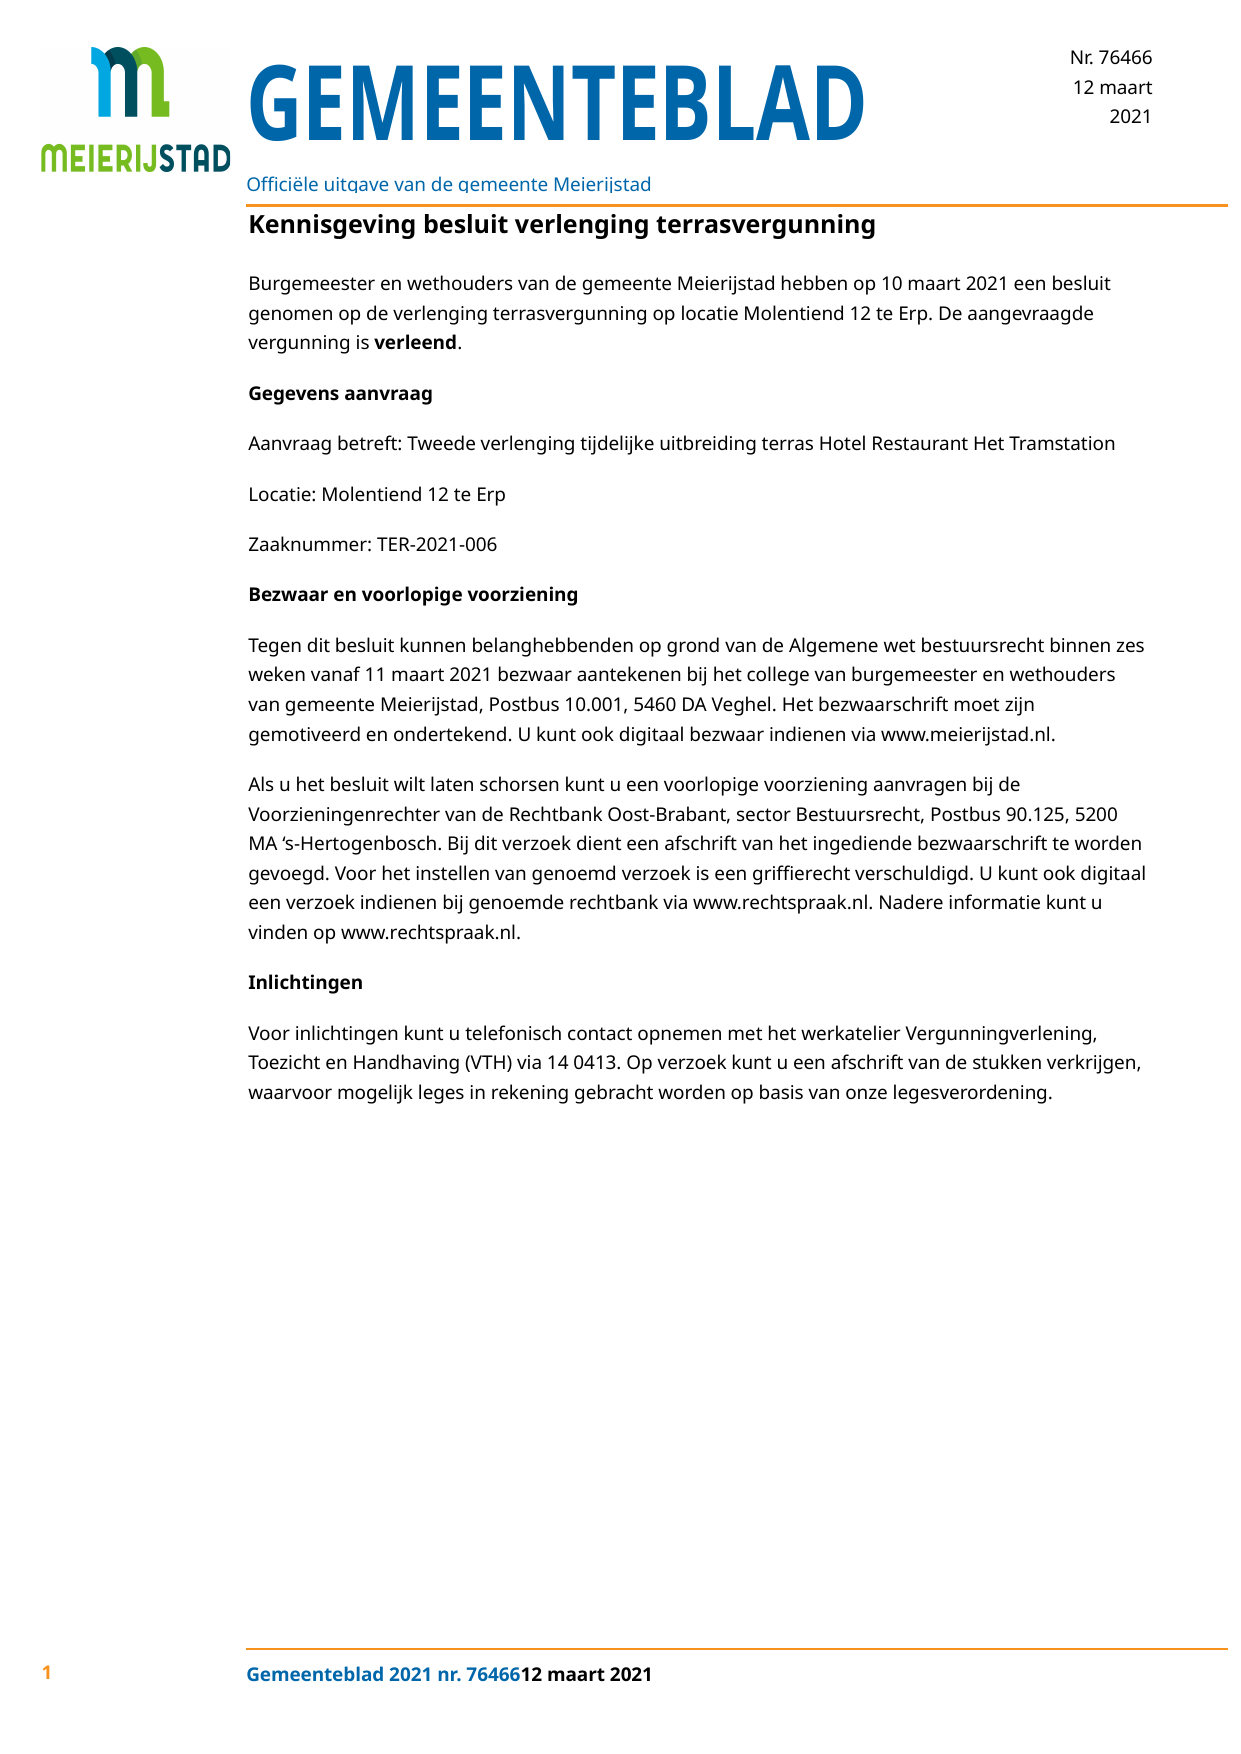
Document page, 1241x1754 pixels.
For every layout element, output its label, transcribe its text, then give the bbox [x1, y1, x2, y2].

text Inlichtingen [248, 969, 1152, 995]
text Locatie: Molentiend 12 te Erp [248, 481, 1152, 506]
text Gegevens aanvraag [248, 380, 1152, 406]
text Tegen dit besluit kunnen belanghebbenden op grond van de Algemene wet bestuursrecht binnen zes weken vanaf 11 maart 2021 bezwaar aantekenen bij het college van burgemeester en wethouders van gemeente Meierijstad, Postbus 10.001, 5460 DA Veghel. Het bezwaarschrift moet zijn gemotiveerd en ondertekend. U kunt ook digitaal bezwaar indienen via www.meierijstad.nl. [248, 632, 1152, 746]
text Burgemeester en wethouders van de gemeente Meierijstad hebben op 10 maart 2021 een besluit genomen op de verlenging terrasvergunning op locatie Molentiend 12 te Erp. De aangevraagde vergunning is verleend. [248, 270, 1152, 355]
text Voor inlichtingen kunt u telefonisch contact opnemen met het werkatelier Vergunningverlening, Toezicht en Handhaving (VTH) via 14 0413. Op verzoek kunt u een afschrift van de stukken verkrijgen, waarvoor mogelijk leges in rekening gebracht worden op basis van onze legesverordening. [248, 1020, 1152, 1105]
text Als u het besluit wilt laten schorsen kunt u een voorlopige voorziening aanvragen bij de Voorzieningenrechter van de Rechtbank Oost-Brabant, sector Bestuursrecht, Postbus 90.125, 5200 MA ‘s-Hertogenbosch. Bij dit verzoek dient een afschrift van het ingediende bezwaarschrift te worden gevoegd. Voor het instellen van genoemd verzoek is een griffierecht verschuldigd. U kunt ook digitaal een verzoek indienen bij genoemde rechtbank via www.rechtspraak.nl. Nadere informatie kunt u vinden op www.rechtspraak.nl. [248, 771, 1152, 945]
text Kennisgeving besluit verlenging terrasvergunning [248, 207, 1152, 241]
picture [41, 47, 231, 172]
text Aanvraag betreft: Tweede verlenging tijdelijke uitbreiding terras Hotel Restaurant Het Tramstation [248, 430, 1152, 456]
text Zaaknummer: TER-2021-006 [248, 531, 1152, 557]
text Bezwaar en voorlopige voorziening [248, 582, 1152, 607]
